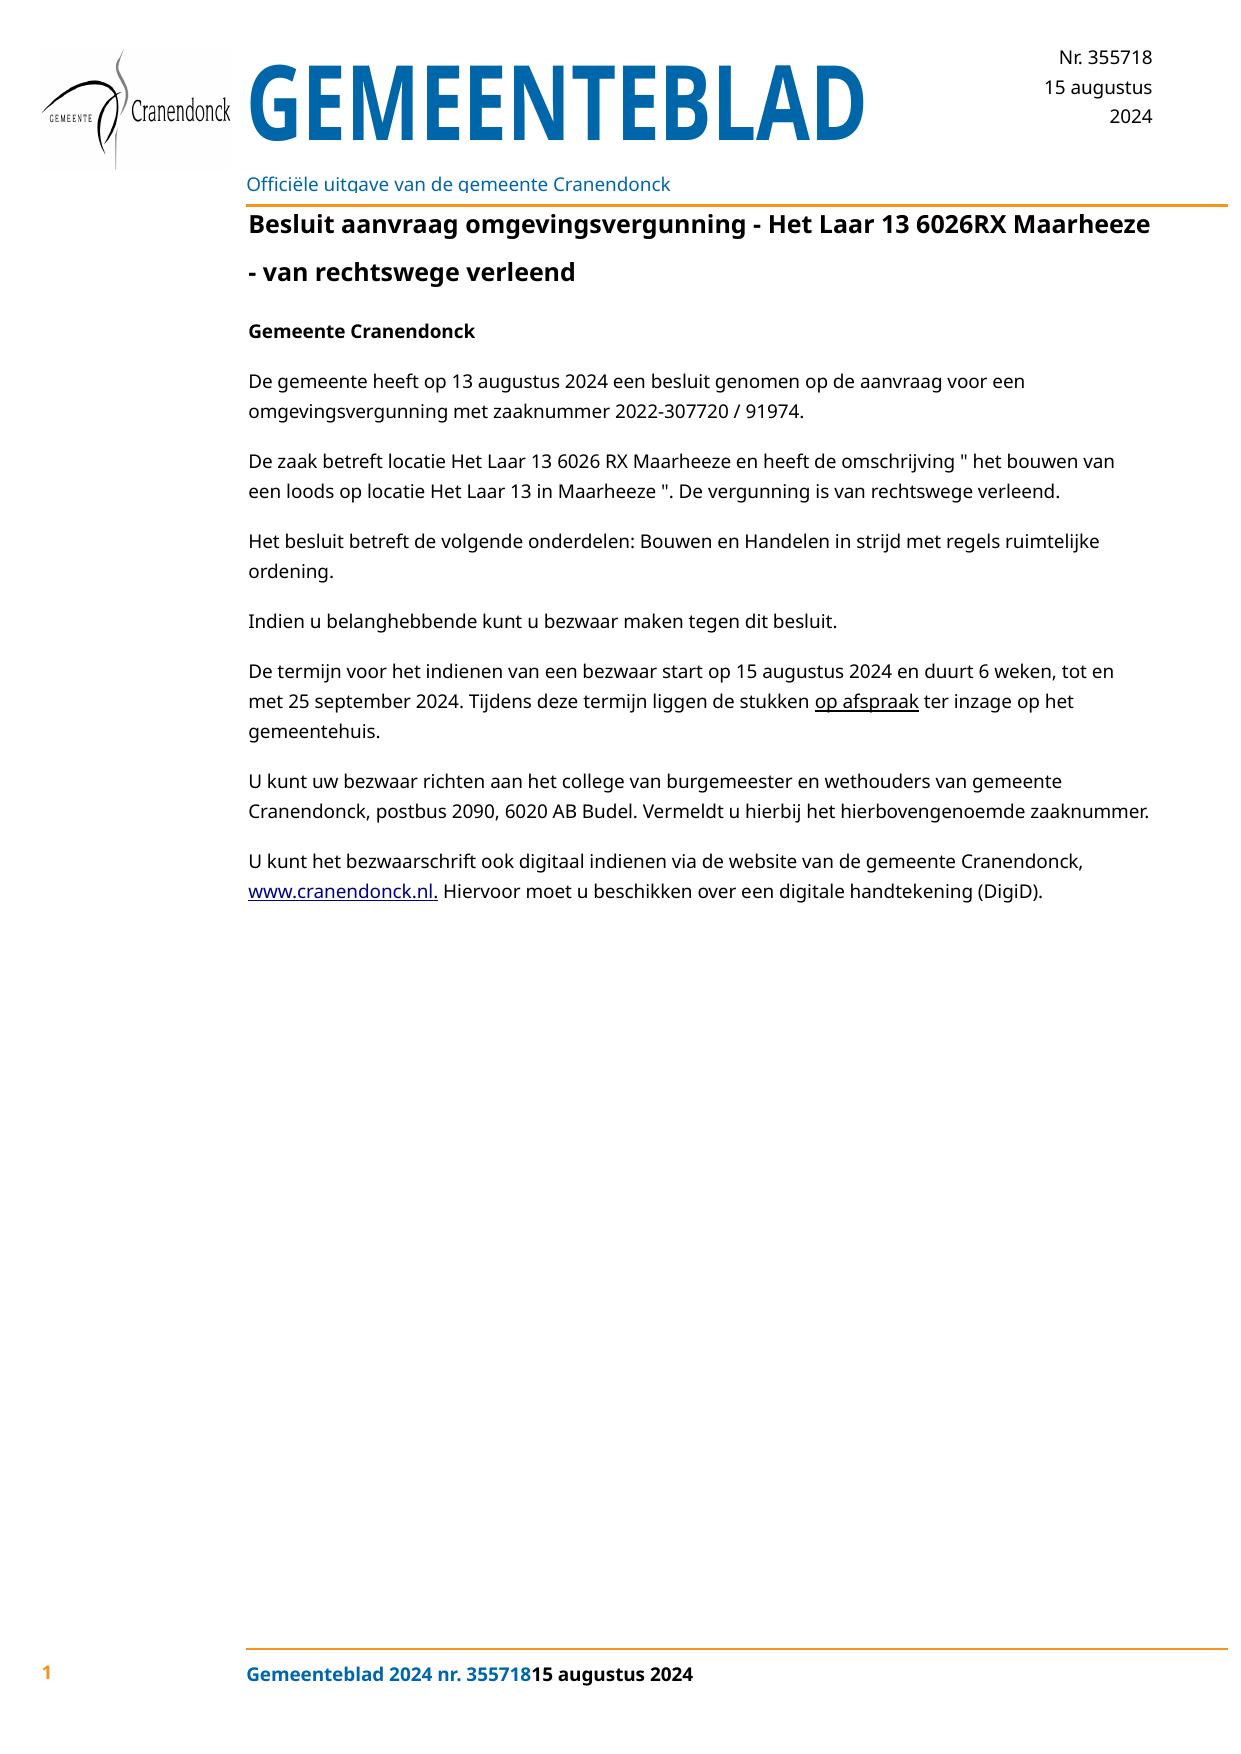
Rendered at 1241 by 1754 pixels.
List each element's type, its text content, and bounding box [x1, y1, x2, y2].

text U kunt het bezwaarschrift ook digitaal indienen via de website van de gemeente Cranendonck, www.cranendonck.nl. Hiervoor moet u beschikken over een digitale handtekening (DigiD). [248, 848, 1152, 904]
text Besluit aanvraag omgevingsvergunning - Het Laar 13 6026RX Maarheeze - van rechtswege verleend [248, 207, 1152, 288]
text Het besluit betreft de volgende onderdelen: Bouwen en Handelen in strijd met regels ruimtelijke ordening. [248, 528, 1152, 584]
text De zaak betreft locatie Het Laar 13 6026 RX Maarheeze en heeft de omschrijving " het bouwen van een loods op locatie Het Laar 13 in Maarheeze ". De vergunning is van rechtswege verleend. [248, 448, 1152, 504]
text De gemeente heeft op 13 augustus 2024 een besluit genomen op de aanvraag voor een omgevingsvergunning met zaaknummer 2022-307720 / 91974. [248, 368, 1152, 424]
text U kunt uw bezwaar richten aan het college van burgemeester en wethouders van gemeente Cranendonck, postbus 2090, 6020 AB Budel. Vermeldt u hierbij het hierbovengenoemde zaaknummer. [248, 768, 1152, 824]
text Indien u belanghebbende kunt u bezwaar maken tegen dit besluit. [248, 608, 1152, 634]
text De termijn voor het indienen van een bezwaar start op 15 augustus 2024 en duurt 6 weken, tot en met 25 september 2024. Tijdens deze termijn liggen de stukken op afspraak ter inzage op het gemeentehuis. [248, 659, 1152, 744]
picture [41, 47, 231, 172]
text Gemeente Cranendonck [248, 318, 1152, 344]
